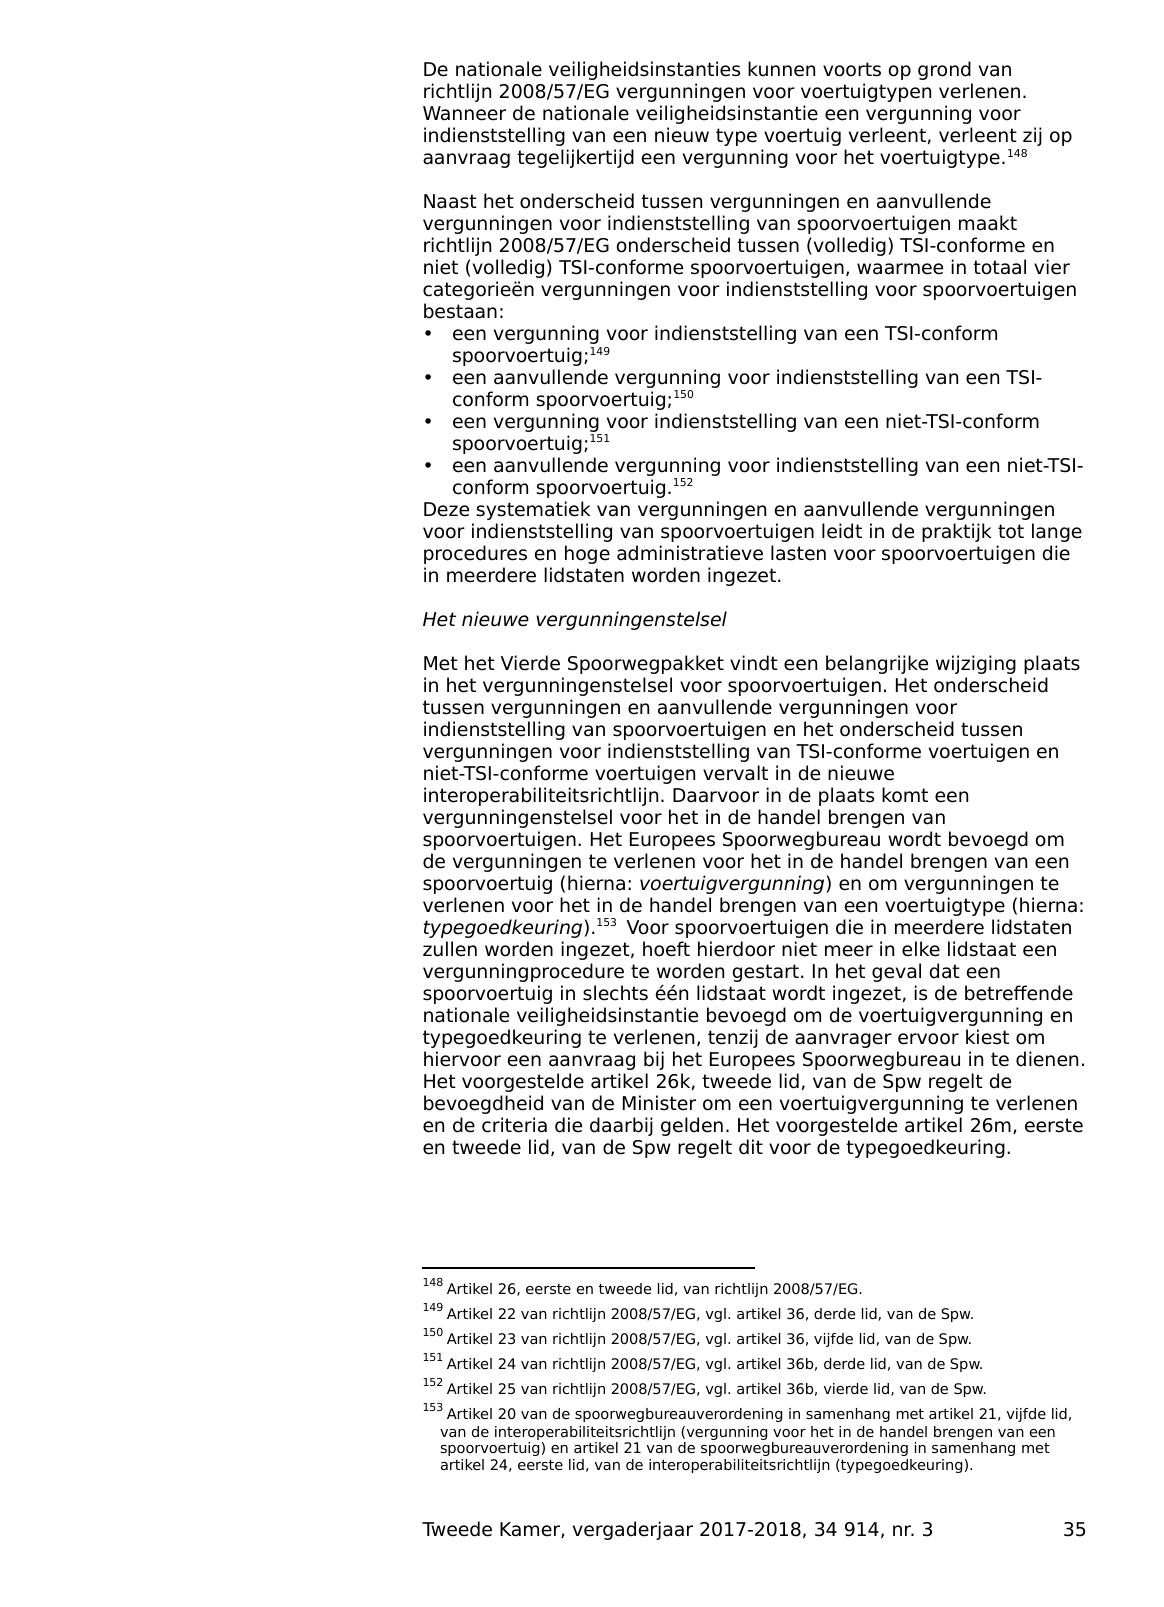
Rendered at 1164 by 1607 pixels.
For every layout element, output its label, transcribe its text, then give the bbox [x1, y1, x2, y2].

text De nationale veiligheidsinstanties kunnen voorts op grond van richtlijn 2008/57/EG vergunningen voor voertuigtypen verlenen. Wanneer de nationale veiligheidsinstantie een vergunning voor indienststelling van een nieuw type voertuig verleent, verleent zij op aanvraag tegelijkertijd een vergunning voor het voertuigtype. [422, 59, 1087, 169]
text Artikel 23 van richtlijn 2008/57/EG, vgl. artikel 36, vijfde lid, van de Spw. [422, 1327, 1087, 1349]
text Naast het onderscheid tussen vergunningen en aanvullende vergunningen voor indienststelling van spoorvoertuigen maakt richtlijn 2008/57/EG onderscheid tussen (volledig) TSI-conforme en niet (volledig) TSI-conforme spoorvoertuigen, waarmee in totaal vier categorieën vergunningen voor indienststelling voor spoorvoertuigen bestaan: [422, 191, 1087, 323]
text • een vergunning voor indienststelling van een niet-TSI-conform spoorvoertuig; [422, 411, 1087, 455]
text Artikel 20 van de spoorwegbureauverordening in samenhang met artikel 21, vijfde lid, van de interoperabiliteitsrichtlijn (vergunning voor het in de handel brengen van een spoorvoertuig) en artikel 21 van de spoorwegbureauverordening in samenhang met artikel 24, eerste lid, van de interoperabiliteitsrichtlijn (typegoedkeuring). [422, 1402, 1087, 1474]
text Artikel 26, eerste en tweede lid, van richtlijn 2008/57/EG. [422, 1277, 1087, 1299]
text Artikel 25 van richtlijn 2008/57/EG, vgl. artikel 36b, vierde lid, van de Spw. [422, 1377, 1087, 1399]
text Artikel 24 van richtlijn 2008/57/EG, vgl. artikel 36b, derde lid, van de Spw. [422, 1352, 1087, 1374]
subtitle Het nieuwe vergunningenstelsel [422, 609, 1087, 631]
text Deze systematiek van vergunningen en aanvullende vergunningen voor indienststelling van spoorvoertuigen leidt in de praktijk tot lange procedures en hoge administratieve lasten voor spoorvoertuigen die in meerdere lidstaten worden ingezet. [422, 499, 1087, 587]
text • een vergunning voor indienststelling van een TSI-conform spoorvoertuig; [422, 323, 1087, 367]
text Met het Vierde Spoorwegpakket vindt een belangrijke wijziging plaats in het vergunningenstelsel voor spoorvoertuigen. Het onderscheid tussen vergunningen en aanvullende vergunningen voor indienststelling van spoorvoertuigen en het onderscheid tussen vergunningen voor indienststelling van TSI-conforme voertuigen en niet-TSI-conforme voertuigen vervalt in de nieuwe interoperabiliteitsrichtlijn. Daarvoor in de plaats komt een vergunningenstelsel voor het in de handel brengen van spoorvoertuigen. Het Europees Spoorwegbureau wordt bevoegd om de vergunningen te verlenen voor het in de handel brengen van een spoorvoertuig (hierna: voertuigvergunning) en om vergunningen te verlenen voor het in de handel brengen van een voertuigtype (hierna: typegoedkeuring). Voor spoorvoertuigen die in meerdere lidstaten zullen worden ingezet, hoeft hierdoor niet meer in elke lidstaat een vergunningprocedure te worden gestart. In het geval dat een spoorvoertuig in slechts één lidstaat wordt ingezet, is de betreffende nationale veiligheidsinstantie bevoegd om de voertuigvergunning en typegoedkeuring te verlenen, tenzij de aanvrager ervoor kiest om hiervoor een aanvraag bij het Europees Spoorwegbureau in te dienen. Het voorgestelde artikel 26k, tweede lid, van de Spw regelt de bevoegdheid van de Minister om een voertuigvergunning te verlenen en de criteria die daarbij gelden. Het voorgestelde artikel 26m, eerste en tweede lid, van de Spw regelt dit voor de typegoedkeuring. [422, 653, 1087, 1159]
text Artikel 22 van richtlijn 2008/57/EG, vgl. artikel 36, derde lid, van de Spw. [422, 1302, 1087, 1324]
text • een aanvullende vergunning voor indienststelling van een TSI-conform spoorvoertuig; [422, 367, 1087, 411]
text • een aanvullende vergunning voor indienststelling van een niet-TSI-conform spoorvoertuig. [422, 455, 1087, 499]
